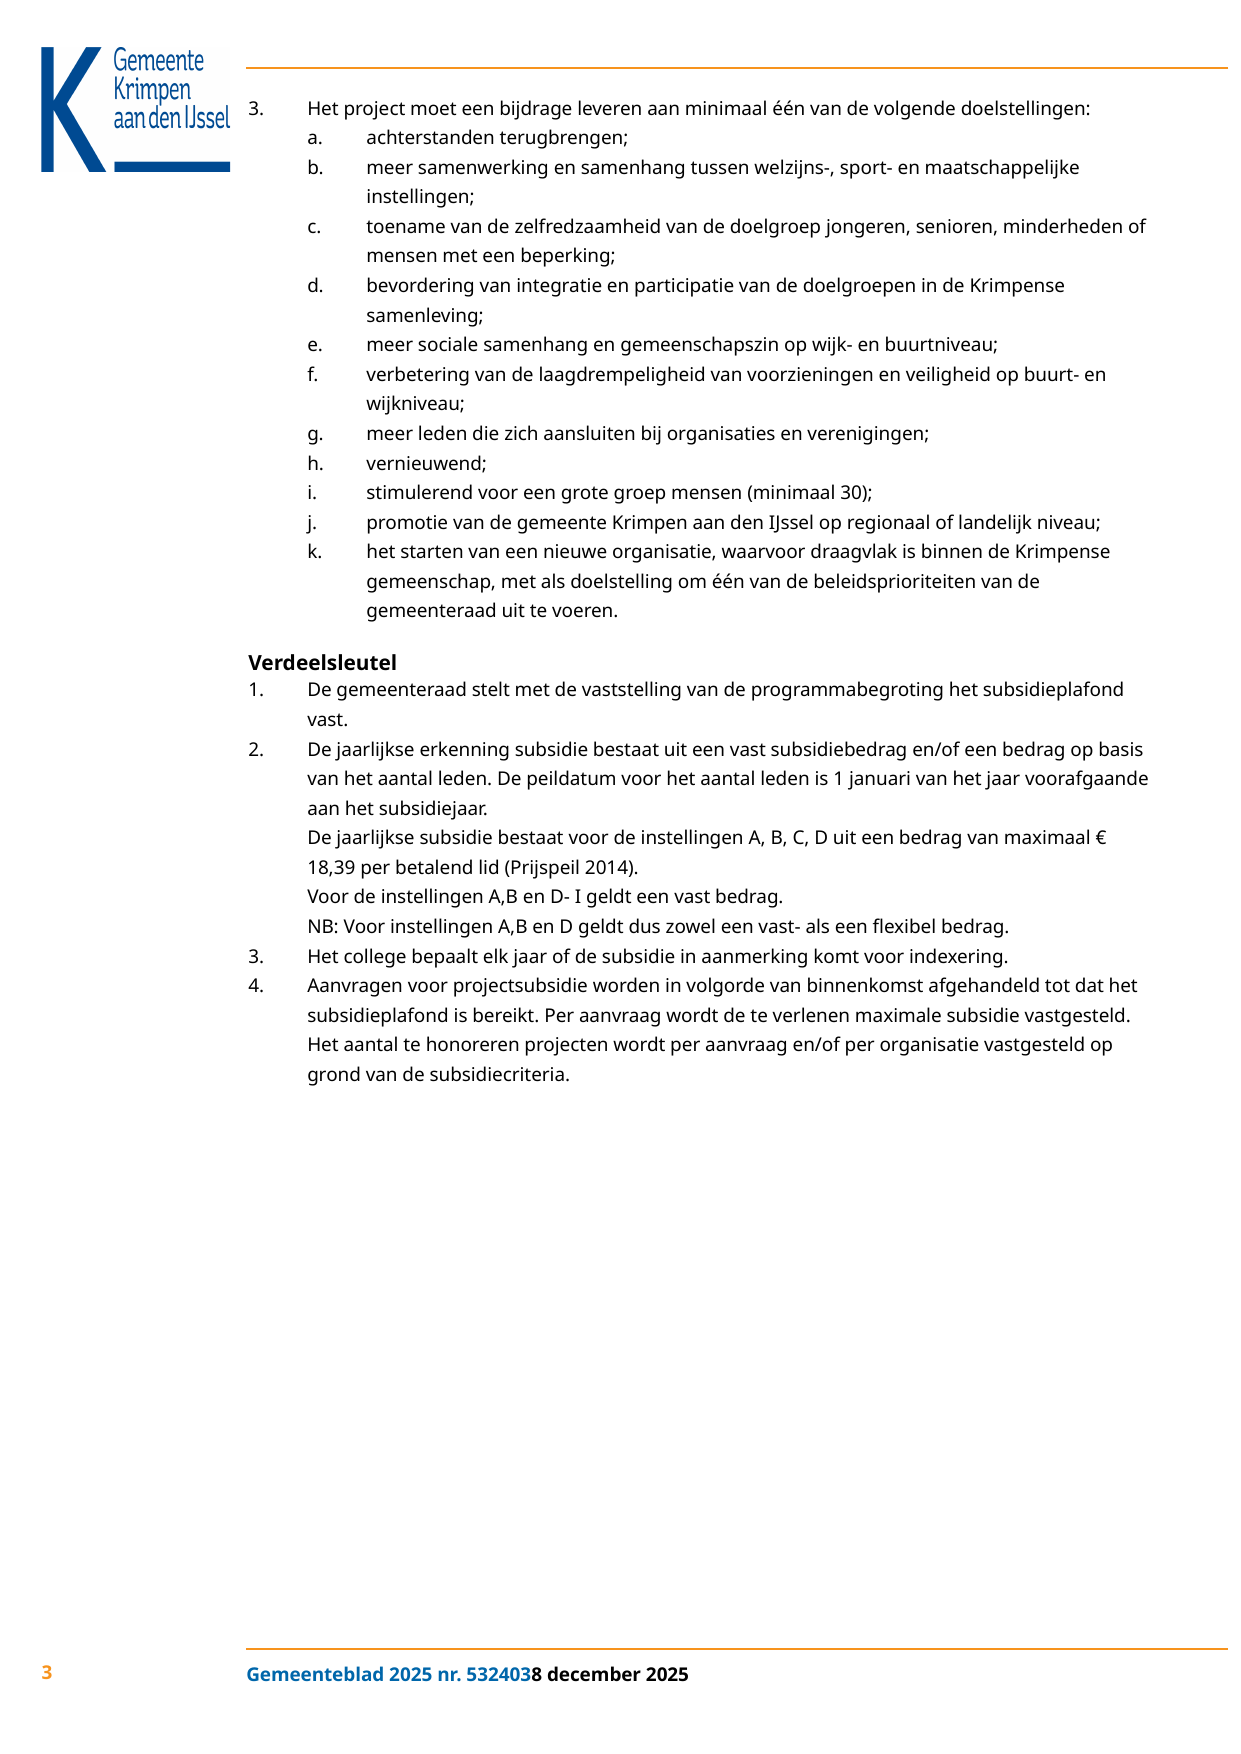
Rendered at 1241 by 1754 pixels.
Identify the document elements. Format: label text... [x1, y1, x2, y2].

list Voor de instellingen A,B en D- I geldt een vast bedrag. [248, 884, 1152, 909]
list stimulerend voor een grote groep mensen (minimaal 30); [307, 479, 1152, 505]
list De jaarlijkse subsidie bestaat voor de instellingen A, B, C, D uit een bedrag van maximaal € 18,39 per betalend lid (Prijspeil 2014). [248, 824, 1152, 880]
list meer leden die zich aansluiten bij organisaties en verenigingen; [307, 420, 1152, 446]
list meer sociale samenhang en gemeenschapszin op wijk- en buurtniveau; [307, 331, 1152, 357]
list De jaarlijkse erkenning subsidie bestaat uit een vast subsidiebedrag en/of een bedrag op basis van het aantal leden. De peildatum voor het aantal leden is 1 januari van het jaar voorafgaande aan het subsidiejaar. [248, 736, 1152, 821]
picture [41, 47, 231, 172]
list De gemeenteraad stelt met de vaststelling van de programmabegroting het subsidieplafond vast. [248, 677, 1152, 732]
list toename van de zelfredzaamheid van de doelgroep jongeren, senioren, minderheden of mensen met een beperking; [307, 213, 1152, 268]
list Het project moet een bijdrage leveren aan minimaal één van de volgende doelstellingen: [248, 95, 1152, 121]
list het starten van een nieuwe organisatie, waarvoor draagvlak is binnen de Krimpense gemeenschap, met als doelstelling om één van de beleidsprioriteiten van de gemeenteraad uit te voeren. [307, 538, 1152, 623]
list meer samenwerking en samenhang tussen welzijns-, sport- en maatschappelijke instellingen; [307, 154, 1152, 209]
list promotie van de gemeente Krimpen aan den IJssel op regionaal of landelijk niveau; [307, 509, 1152, 535]
list NB: Voor instellingen A,B en D geldt dus zowel een vast- als een flexibel bedrag. [248, 913, 1152, 939]
text Verdeelsleutel [248, 648, 1152, 677]
list vernieuwend; [307, 450, 1152, 476]
list bevordering van integratie en participatie van de doelgroepen in de Krimpense samenleving; [307, 272, 1152, 328]
list Het college bepaalt elk jaar of de subsidie in aanmerking komt voor indexering. [248, 943, 1152, 968]
list verbetering van de laagdrempeligheid van voorzieningen en veiligheid op buurt- en wijkniveau; [307, 361, 1152, 416]
list achterstanden terugbrengen; [307, 124, 1152, 150]
list Aanvragen voor projectsubsidie worden in volgorde van binnenkomst afgehandeld tot dat het subsidieplafond is bereikt. Per aanvraag wordt de te verlenen maximale subsidie vastgesteld. Het aantal te honoreren projecten wordt per aanvraag en/of per organisatie vastgesteld op grond van de subsidiecriteria. [248, 972, 1152, 1087]
